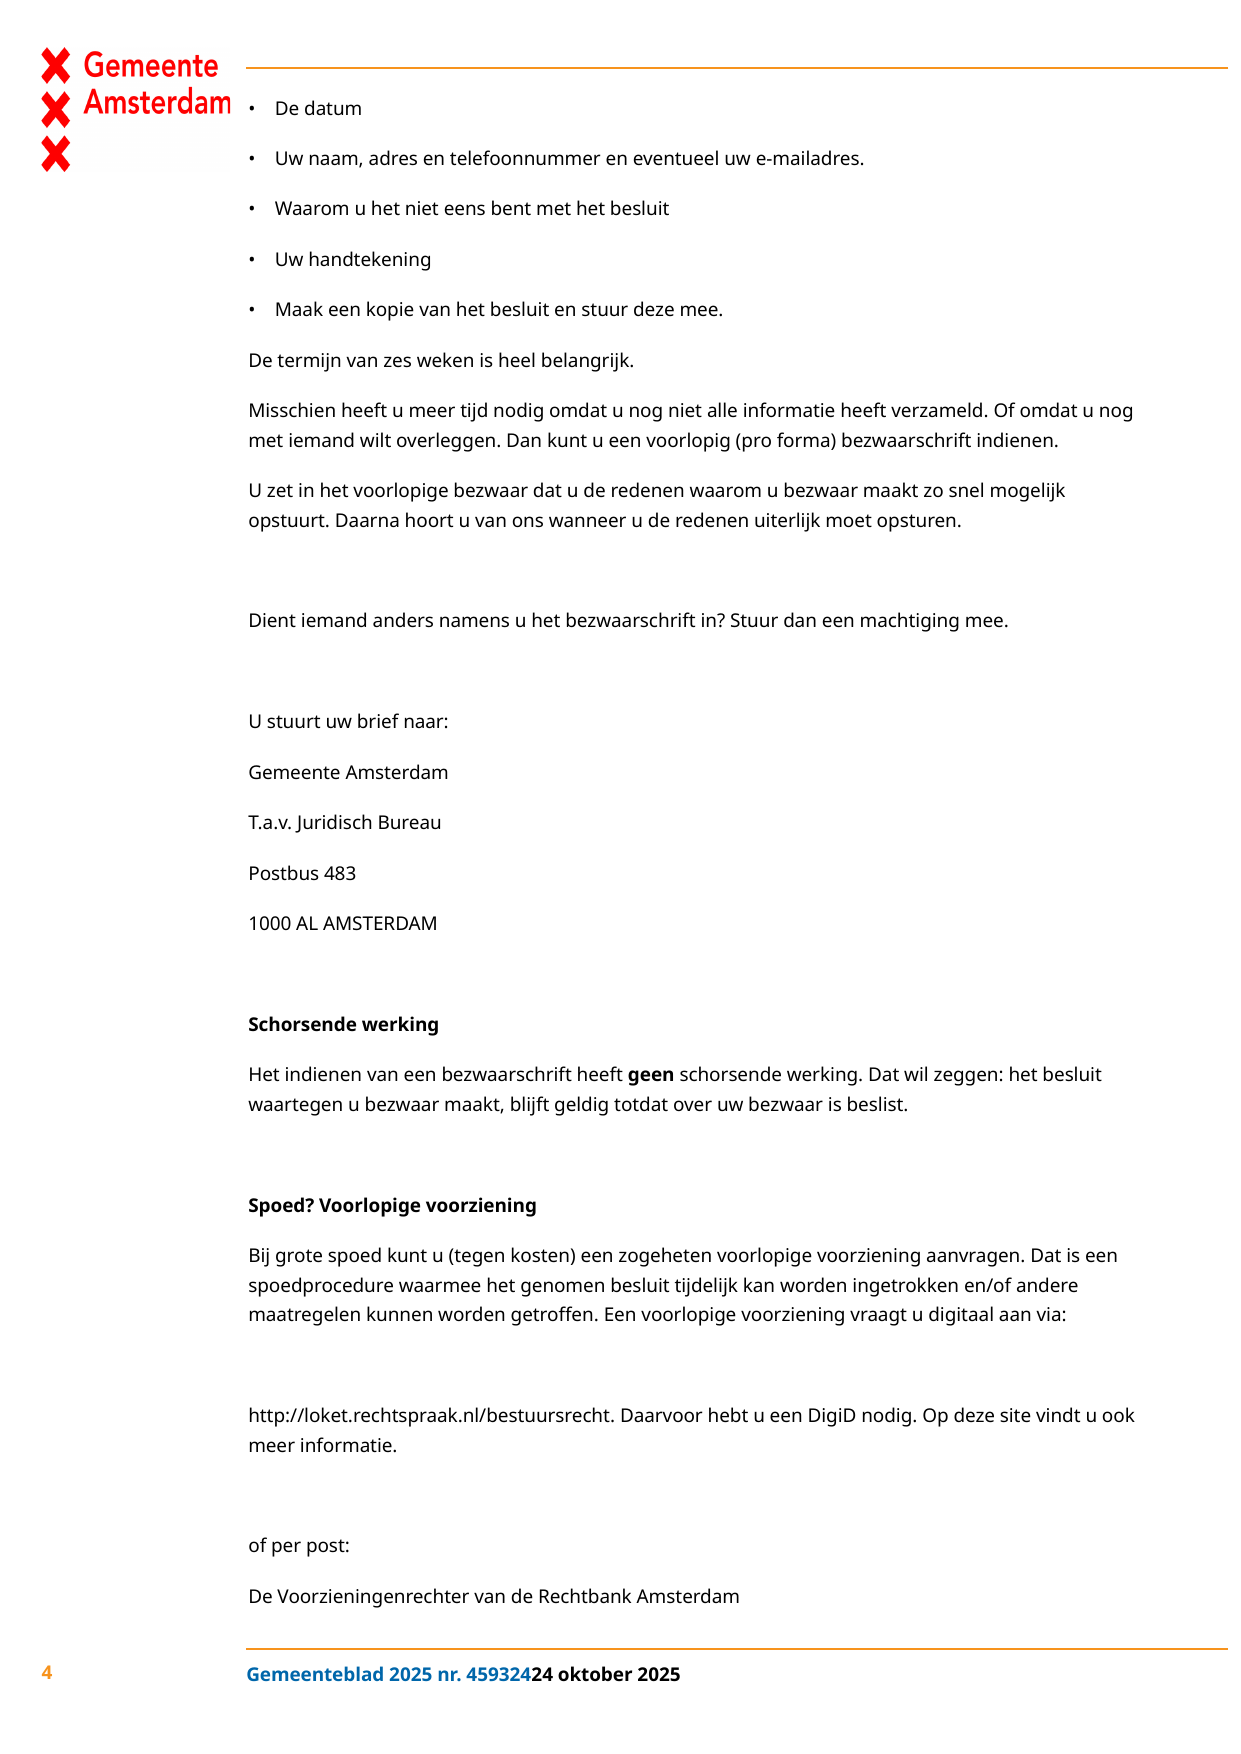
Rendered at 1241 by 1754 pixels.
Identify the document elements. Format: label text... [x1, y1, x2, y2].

text of per post: [248, 1533, 1152, 1558]
text http://loket.rechtspraak.nl/bestuursrecht. Daarvoor hebt u een DigiD nodig. Op deze site vindt u ook meer informatie. [248, 1402, 1152, 1458]
text • De datum [248, 95, 1152, 121]
text Bij grote spoed kunt u (tegen kosten) een zogeheten voorlopige voorziening aanvragen. Dat is een spoedprocedure waarmee het genomen besluit tijdelijk kan worden ingetrokken en/of andere maatregelen kunnen worden getroffen. Een voorlopige voorziening vraagt u digitaal aan via: [248, 1242, 1152, 1327]
text Dient iemand anders namens u het bezwaarschrift in? Stuur dan een machtiging mee. [248, 608, 1152, 633]
text • Waarom u het niet eens bent met het besluit [248, 196, 1152, 221]
text U zet in het voorlopige bezwaar dat u de redenen waarom u bezwaar maakt zo snel mogelijk opstuurt. Daarna hoort u van ons wanneer u de redenen uiterlijk moet opsturen. [248, 477, 1152, 533]
text • Uw handtekening [248, 246, 1152, 272]
text 1000 AL AMSTERDAM [248, 910, 1152, 936]
text Postbus 483 [248, 860, 1152, 886]
text • Maak een kopie van het besluit en stuur deze mee. [248, 296, 1152, 322]
text U stuurt uw brief naar: [248, 708, 1152, 734]
text Spoed? Voorlopige voorziening [248, 1192, 1152, 1218]
text Misschien heeft u meer tijd nodig omdat u nog niet alle informatie heeft verzameld. Of omdat u nog met iemand wilt overleggen. Dan kunt u een voorlopig (pro forma) bezwaarschrift indienen. [248, 397, 1152, 453]
text De termijn van zes weken is heel belangrijk. [248, 347, 1152, 373]
text Het indienen van een bezwaarschrift heeft geen schorsende werking. Dat wil zeggen: het besluit waartegen u bezwaar maakt, blijft geldig totdat over uw bezwaar is beslist. [248, 1061, 1152, 1117]
text T.a.v. Juridisch Bureau [248, 809, 1152, 835]
text Gemeente Amsterdam [248, 759, 1152, 785]
text De Voorzieningenrechter van de Rechtbank Amsterdam [248, 1583, 1152, 1609]
text • Uw naam, adres en telefoonnummer en eventueel uw e-mailadres. [248, 145, 1152, 171]
text Schorsende werking [248, 1011, 1152, 1037]
picture [41, 47, 231, 172]
